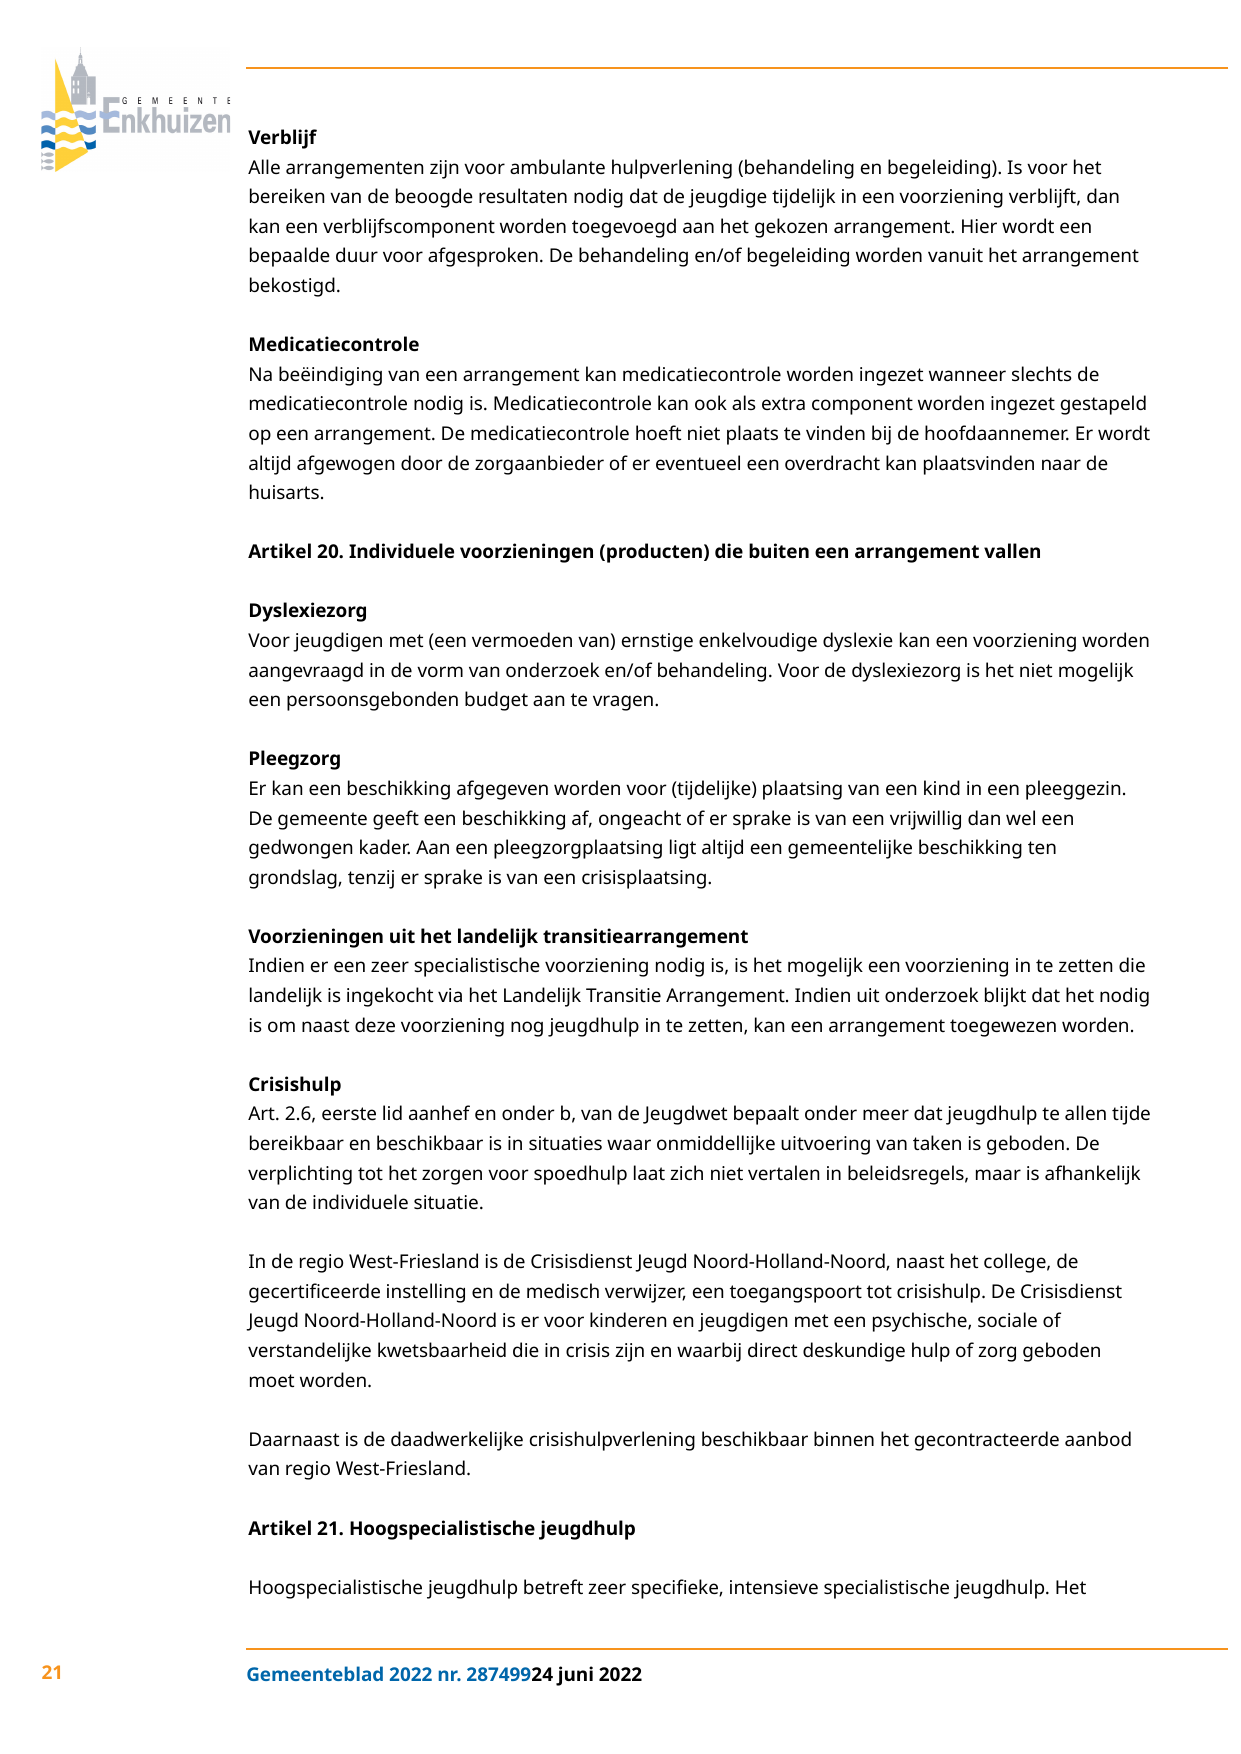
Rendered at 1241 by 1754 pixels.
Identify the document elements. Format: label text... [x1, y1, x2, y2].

text Voor jeugdigen met (een vermoeden van) ernstige enkelvoudige dyslexie kan een voorziening worden aangevraagd in de vorm van onderzoek en/of behandeling. Voor de dyslexiezorg is het niet mogelijk een persoonsgebonden budget aan te vragen. [248, 627, 1152, 712]
text Na beëindiging van een arrangement kan medicatiecontrole worden ingezet wanneer slechts de medicatiecontrole nodig is. Medicatiecontrole kan ook als extra component worden ingezet gestapeld op een arrangement. De medicatiecontrole hoeft niet plaats te vinden bij de hoofdaannemer. Er wordt altijd afgewogen door de zorgaanbieder of er eventueel een overdracht kan plaatsvinden naar de huisarts. [248, 361, 1152, 505]
text Indien er een zeer specialistische voorziening nodig is, is het mogelijk een voorziening in te zetten die landelijk is ingekocht via het Landelijk Transitie Arrangement. Indien uit onderzoek blijkt dat het nodig is om naast deze voorziening nog jeugdhulp in te zetten, kan een arrangement toegewezen worden. [248, 953, 1152, 1038]
picture [41, 47, 231, 172]
text In de regio West-Friesland is de Crisisdienst Jeugd Noord-Holland-Noord, naast het college, de gecertificeerde instelling en de medisch verwijzer, een toegangspoort tot crisishulp. De Crisisdienst Jeugd Noord-Holland-Noord is er voor kinderen en jeugdigen met een psychische, sociale of verstandelijke kwetsbaarheid die in crisis zijn en waarbij direct deskundige hulp of zorg geboden moet worden. [248, 1248, 1152, 1393]
text Medicatiecontrole [248, 331, 1152, 357]
text Artikel 20. Individuele voorzieningen (producten) die buiten een arrangement vallen [248, 538, 1152, 564]
text Alle arrangementen zijn voor ambulante hulpverlening (behandeling en begeleiding). Is voor het bereiken van de beoogde resultaten nodig dat de jeugdige tijdelijk in een voorziening verblijft, dan kan een verblijfscomponent worden toegevoegd aan het gekozen arrangement. Hier wordt een bepaalde duur voor afgesproken. De behandeling en/of begeleiding worden vanuit het arrangement bekostigd. [248, 154, 1152, 298]
text Crisishulp [248, 1071, 1152, 1097]
text Dyslexiezorg [248, 598, 1152, 623]
text Artikel 21. Hoogspecialistische jeugdhulp [248, 1515, 1152, 1541]
text Daarnaast is de daadwerkelijke crisishulpverlening beschikbaar binnen het gecontracteerde aanbod van regio West-Friesland. [248, 1426, 1152, 1481]
text Er kan een beschikking afgegeven worden voor (tijdelijke) plaatsing van een kind in een pleeggezin. De gemeente geeft een beschikking af, ongeacht of er sprake is van een vrijwillig dan wel een gedwongen kader. Aan een pleegzorgplaatsing ligt altijd een gemeentelijke beschikking ten grondslag, tenzij er sprake is van een crisisplaatsing. [248, 775, 1152, 890]
text Verblijf [248, 124, 1152, 150]
text Art. 2.6, eerste lid aanhef en onder b, van de Jeugdwet bepaalt onder meer dat jeugdhulp te allen tijde bereikbaar en beschikbaar is in situaties waar onmiddellijke uitvoering van taken is geboden. De verplichting tot het zorgen voor spoedhulp laat zich niet vertalen in beleidsregels, maar is afhankelijk van de individuele situatie. [248, 1101, 1152, 1215]
text Voorzieningen uit het landelijk transitiearrangement [248, 923, 1152, 949]
text Pleegzorg [248, 746, 1152, 771]
text Hoogspecialistische jeugdhulp betreft zeer specifieke, intensieve specialistische jeugdhulp. Het [248, 1574, 1152, 1600]
